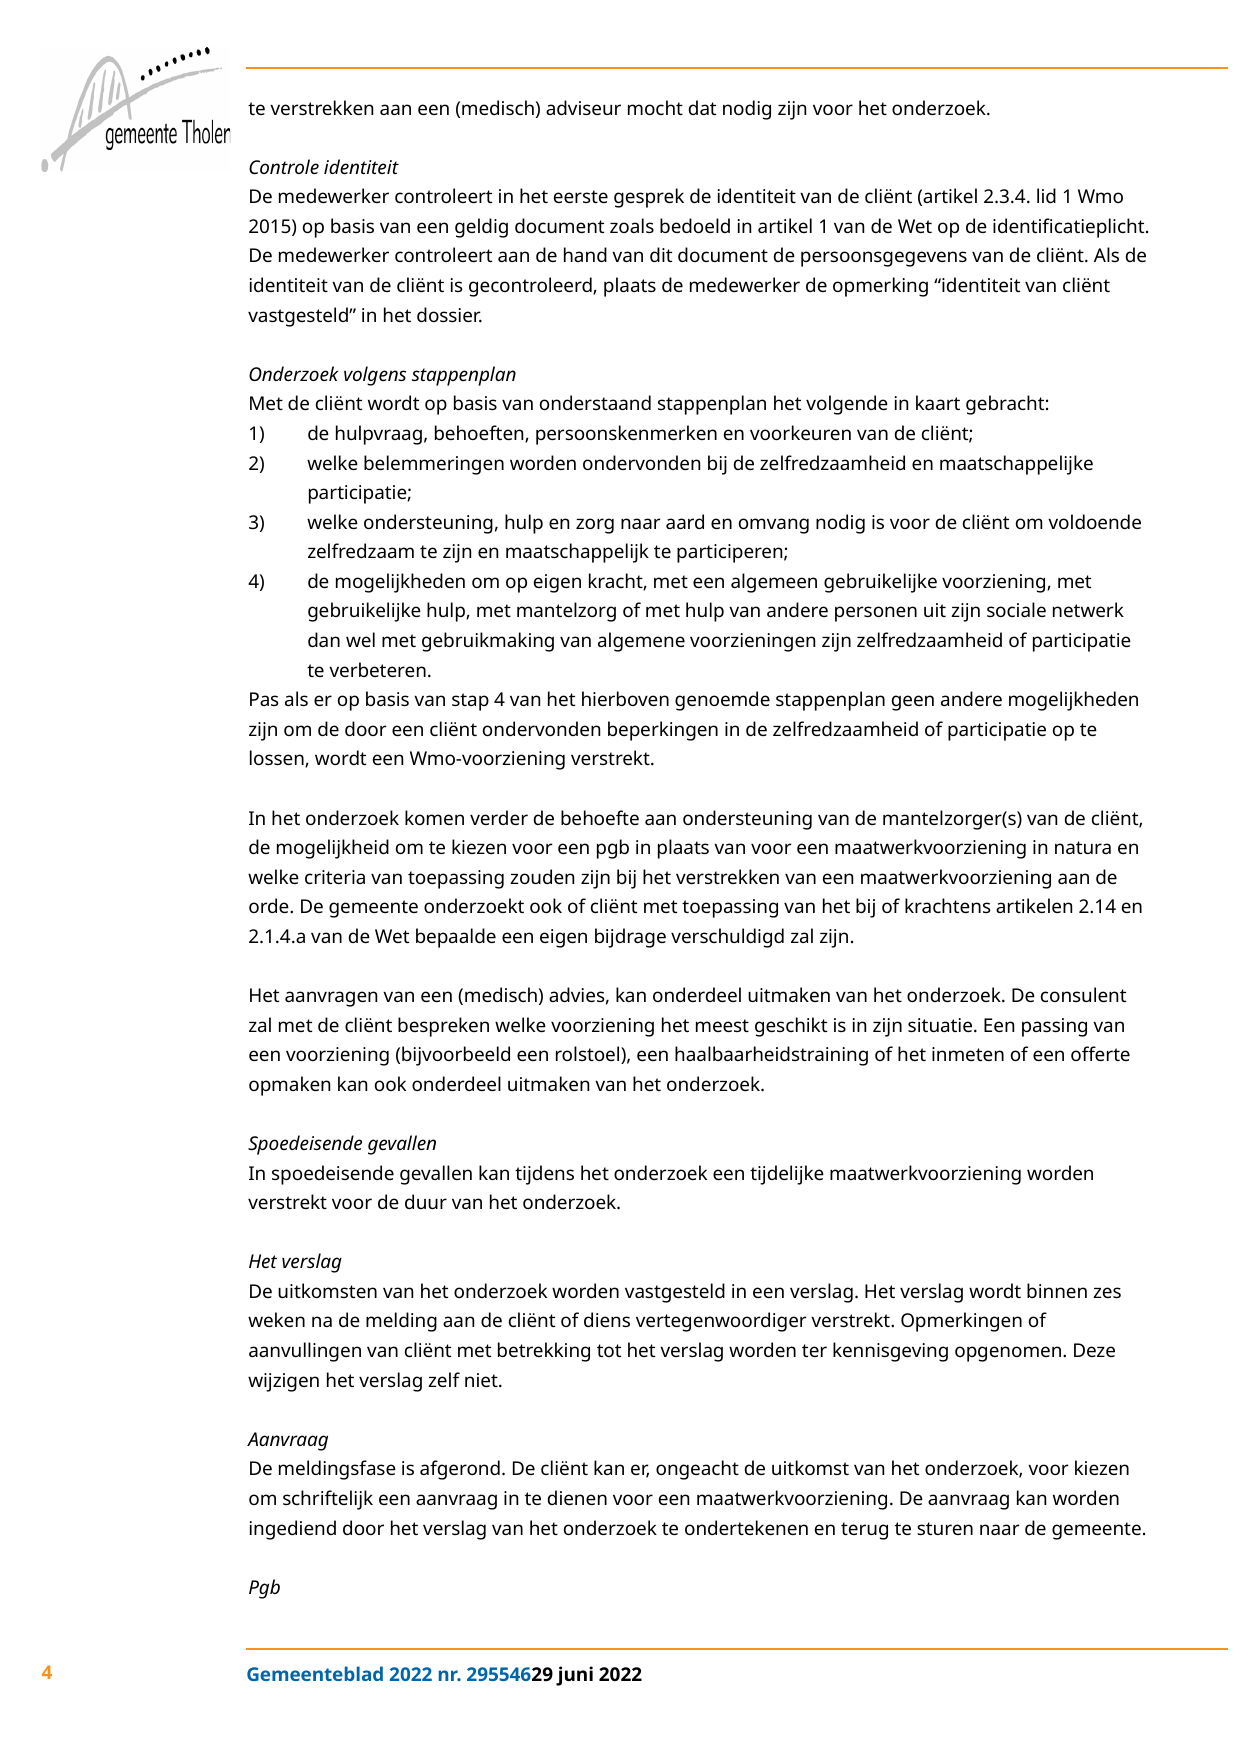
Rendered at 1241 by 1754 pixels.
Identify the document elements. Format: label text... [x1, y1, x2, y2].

text te verstrekken aan een (medisch) adviseur mocht dat nodig zijn voor het onderzoek. [248, 95, 1152, 121]
text In het onderzoek komen verder de behoefte aan ondersteuning van de mantelzorger(s) van de cliënt, de mogelijkheid om te kiezen voor een pgb in plaats van voor een maatwerkvoorziening in natura en welke criteria van toepassing zouden zijn bij het verstrekken van een maatwerkvoorziening aan de orde. De gemeente onderzoekt ook of cliënt met toepassing van het bij of krachtens artikelen 2.14 en 2.1.4.a van de Wet bepaalde een eigen bijdrage verschuldigd zal zijn. [248, 805, 1152, 949]
text Pas als er op basis van stap 4 van het hierboven genoemde stappenplan geen andere mogelijkheden zijn om de door een cliënt ondervonden beperkingen in de zelfredzaamheid of participatie op te lossen, wordt een Wmo-voorziening verstrekt. [248, 686, 1152, 771]
text Met de cliënt wordt op basis van onderstaand stappenplan het volgende in kaart gebracht: [248, 391, 1152, 416]
text Spoedeisende gevallen [248, 1130, 1152, 1156]
list de mogelijkheden om op eigen kracht, met een algemeen gebruikelijke voorziening, met gebruikelijke hulp, met mantelzorg of met hulp van andere personen uit zijn sociale netwerk dan wel met gebruikmaking van algemene voorzieningen zijn zelfredzaamheid of participatie te verbeteren. [248, 568, 1152, 683]
text De meldingsfase is afgerond. De cliënt kan er, ongeacht de uitkomst van het onderzoek, voor kiezen om schriftelijk een aanvraag in te dienen voor een maatwerkvoorziening. De aanvraag kan worden ingediend door het verslag van het onderzoek te ondertekenen en terug te sturen naar de gemeente. [248, 1456, 1152, 1541]
text De medewerker controleert in het eerste gesprek de identiteit van de cliënt (artikel 2.3.4. lid 1 Wmo 2015) op basis van een geldig document zoals bedoeld in artikel 1 van de Wet op de identificatieplicht. De medewerker controleert aan de hand van dit document de persoonsgegevens van de cliënt. Als de identiteit van de cliënt is gecontroleerd, plaats de medewerker de opmerking “identiteit van cliënt vastgesteld” in het dossier. [248, 183, 1152, 328]
text Onderzoek volgens stappenplan [248, 361, 1152, 387]
text Het aanvragen van een (medisch) advies, kan onderdeel uitmaken van het onderzoek. De consulent zal met de cliënt bespreken welke voorziening het meest geschikt is in zijn situatie. Een passing van een voorziening (bijvoorbeeld een rolstoel), een haalbaarheidstraining of het inmeten of een offerte opmaken kan ook onderdeel uitmaken van het onderzoek. [248, 982, 1152, 1097]
list de hulpvraag, behoeften, persoonskenmerken en voorkeuren van de cliënt; [248, 420, 1152, 446]
picture [41, 47, 231, 172]
text Controle identiteit [248, 154, 1152, 180]
text In spoedeisende gevallen kan tijdens het onderzoek een tijdelijke maatwerkvoorziening worden verstrekt voor de duur van het onderzoek. [248, 1160, 1152, 1215]
text De uitkomsten van het onderzoek worden vastgesteld in een verslag. Het verslag wordt binnen zes weken na de melding aan de cliënt of diens vertegenwoordiger verstrekt. Opmerkingen of aanvullingen van cliënt met betrekking tot het verslag worden ter kennisgeving opgenomen. Deze wijzigen het verslag zelf niet. [248, 1278, 1152, 1393]
text Pgb [248, 1574, 1152, 1600]
text Aanvraag [248, 1426, 1152, 1452]
text Het verslag [248, 1248, 1152, 1274]
list welke ondersteuning, hulp en zorg naar aard en omvang nodig is voor de cliënt om voldoende zelfredzaam te zijn en maatschappelijk te participeren; [248, 509, 1152, 564]
list welke belemmeringen worden ondervonden bij de zelfredzaamheid en maatschappelijke participatie; [248, 450, 1152, 505]
